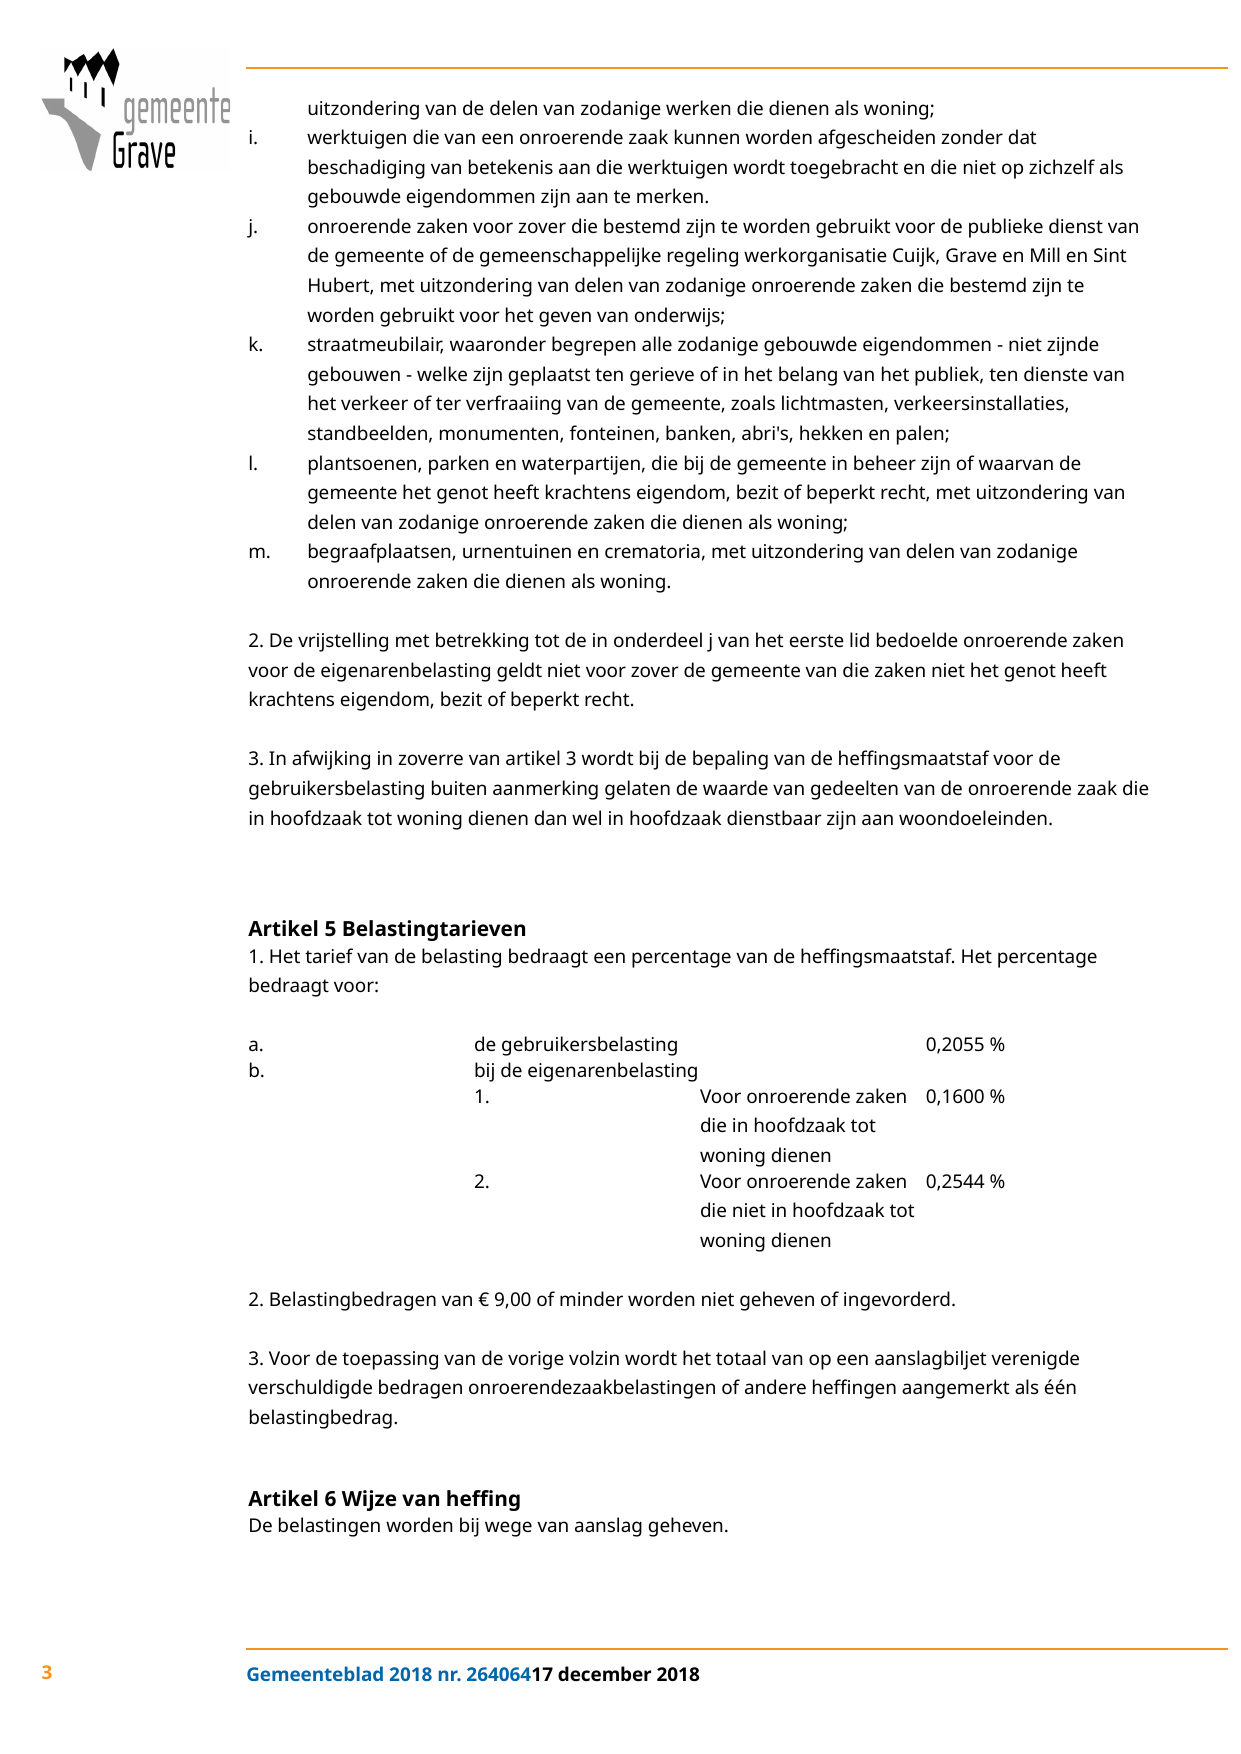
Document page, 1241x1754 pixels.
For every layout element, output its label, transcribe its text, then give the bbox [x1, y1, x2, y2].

list werktuigen die van een onroerende zaak kunnen worden afgescheiden zonder dat beschadiging van betekenis aan die werktuigen wordt toegebracht en die niet op zichzelf als gebouwde eigendommen zijn aan te merken. [248, 124, 1152, 209]
table_cell [700, 1058, 926, 1083]
text 2. Belastingbedragen van € 9,00 of minder worden niet geheven of ingevorderd. [248, 1286, 1152, 1311]
text De belastingen worden bij wege van aanslag geheven. [248, 1512, 1152, 1538]
text 1. Het tarief van de belasting bedraagt een percentage van de heffingsmaatstaf. Het percentage [248, 943, 1152, 968]
table_cell 0,2544 % [926, 1168, 1152, 1253]
table_cell 1. [474, 1083, 700, 1168]
table_cell 0,1600 % [926, 1083, 1152, 1168]
table_cell [248, 1083, 474, 1168]
table_cell bij de eigenarenbelasting [474, 1058, 700, 1083]
text 3. Voor de toepassing van de vorige volzin wordt het totaal van op een aanslagbiljet verenigde verschuldigde bedragen onroerendezaakbelastingen of andere heffingen aangemerkt als één belastingbedrag. [248, 1345, 1152, 1430]
table_header de gebruikersbelasting [474, 1032, 700, 1057]
table_cell [926, 1058, 1152, 1083]
text Artikel 5 Belastingtarieven [248, 914, 1152, 943]
list straatmeubilair, waaronder begrepen alle zodanige gebouwde eigendommen - niet zijnde gebouwen - welke zijn geplaatst ten gerieve of in het belang van het publiek, ten dienste van het verkeer of ter verfraaiing van de gemeente, zoals lichtmasten, verkeersinstallaties, standbeelden, monumenten, fonteinen, banken, abri's, hekken en palen; [248, 331, 1152, 446]
list uitzondering van de delen van zodanige werken die dienen als woning; [248, 95, 1152, 121]
table_header [700, 1032, 926, 1057]
text Artikel 6 Wijze van heffing [248, 1484, 1152, 1512]
text 3. In afwijking in zoverre van artikel 3 wordt bij de bepaling van de heffingsmaatstaf voor de gebruikersbelasting buiten aanmerking gelaten de waarde van gedeelten van de onroerende zaak die in hoofdzaak tot woning dienen dan wel in hoofdzaak dienstbaar zijn aan woondoeleinden. [248, 746, 1152, 831]
list plantsoenen, parken en waterpartijen, die bij de gemeente in beheer zijn of waarvan de gemeente het genot heeft krachtens eigendom, bezit of beperkt recht, met uitzondering van delen van zodanige onroerende zaken die dienen als woning; [248, 450, 1152, 535]
table_cell [248, 1168, 474, 1253]
list onroerende zaken voor zover die bestemd zijn te worden gebruikt voor de publieke dienst van de gemeente of de gemeenschappelijke regeling werkorganisatie Cuijk, Grave en Mill en Sint Hubert, met uitzondering van delen van zodanige onroerende zaken die bestemd zijn te worden gebruikt voor het geven van onderwijs; [248, 213, 1152, 328]
table_header 0,2055 % [926, 1032, 1152, 1057]
list begraafplaatsen, urnentuinen en crematoria, met uitzondering van delen van zodanige onroerende zaken die dienen als woning. [248, 538, 1152, 594]
table_header a. [248, 1032, 474, 1057]
picture [41, 47, 231, 172]
table_cell Voor onroerende zaken die niet in hoofdzaak tot woning dienen [700, 1168, 926, 1253]
table_cell b. [248, 1058, 474, 1083]
table_cell 2. [474, 1168, 700, 1253]
text 2. De vrijstelling met betrekking tot de in onderdeel j van het eerste lid bedoelde onroerende zaken voor de eigenarenbelasting geldt niet voor zover de gemeente van die zaken niet het genot heeft krachtens eigendom, bezit of beperkt recht. [248, 627, 1152, 712]
text bedraagt voor: [248, 972, 1152, 998]
table_cell Voor onroerende zaken die in hoofdzaak tot woning dienen [700, 1083, 926, 1168]
